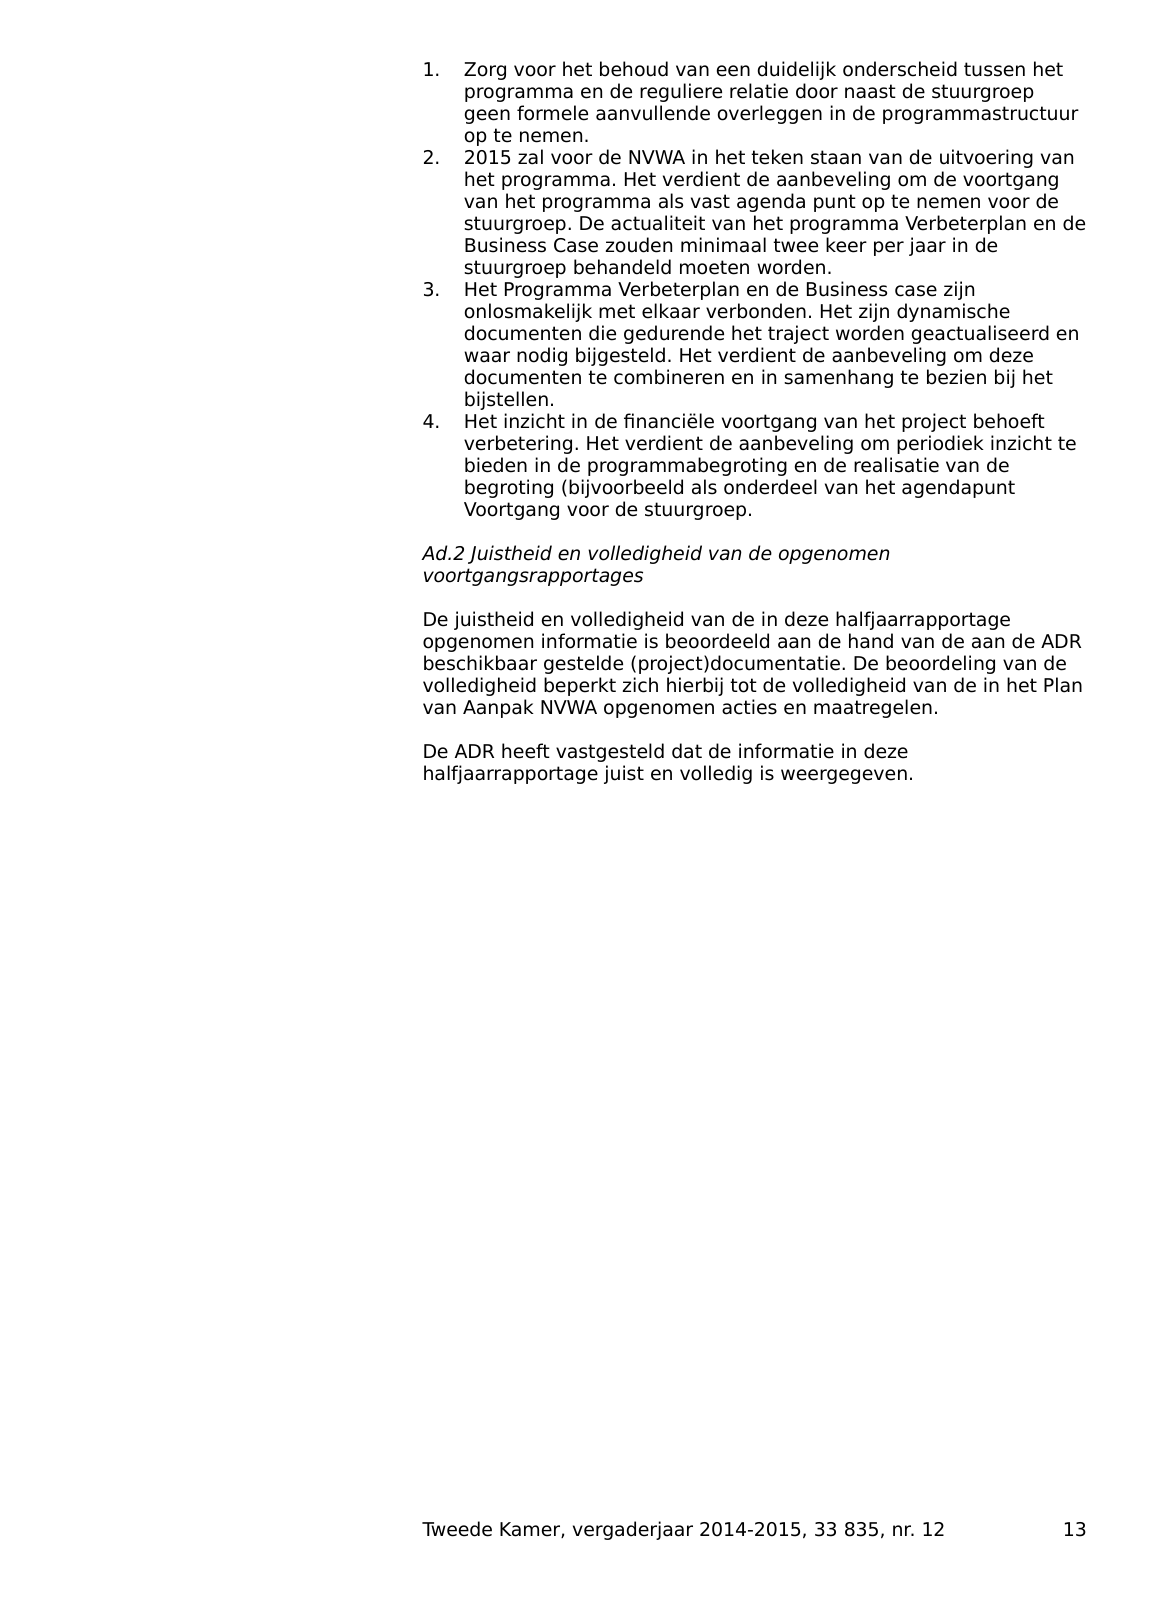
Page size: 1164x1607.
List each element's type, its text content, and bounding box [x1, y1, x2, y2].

text 1. Zorg voor het behoud van een duidelijk onderscheid tussen het programma en de reguliere relatie door naast de stuurgroep geen formele aanvullende overleggen in de programmastructuur op te nemen. [422, 59, 1087, 147]
text De juistheid en volledigheid van de in deze halfjaarrapportage opgenomen informatie is beoordeeld aan de hand van de aan de ADR beschikbaar gestelde (project)documentatie. De beoordeling van de volledigheid beperkt zich hierbij tot de volledigheid van de in het Plan van Aanpak NVWA opgenomen acties en maatregelen. [422, 609, 1087, 719]
text De ADR heeft vastgesteld dat de informatie in deze halfjaarrapportage juist en volledig is weergegeven. [422, 741, 1087, 785]
subtitle Ad.2 Juistheid en volledigheid van de opgenomen voortgangsrapportages [422, 543, 1087, 587]
text 3. Het Programma Verbeterplan en de Business case zijn onlosmakelijk met elkaar verbonden. Het zijn dynamische documenten die gedurende het traject worden geactualiseerd en waar nodig bijgesteld. Het verdient de aanbeveling om deze documenten te combineren en in samenhang te bezien bij het bijstellen. [422, 279, 1087, 411]
text 2. 2015 zal voor de NVWA in het teken staan van de uitvoering van het programma. Het verdient de aanbeveling om de voortgang van het programma als vast agenda punt op te nemen voor de stuurgroep. De actualiteit van het programma Verbeterplan en de Business Case zouden minimaal twee keer per jaar in de stuurgroep behandeld moeten worden. [422, 147, 1087, 279]
text 4. Het inzicht in de financiële voortgang van het project behoeft verbetering. Het verdient de aanbeveling om periodiek inzicht te bieden in de programmabegroting en de realisatie van de begroting (bijvoorbeeld als onderdeel van het agendapunt Voortgang voor de stuurgroep. [422, 411, 1087, 521]
